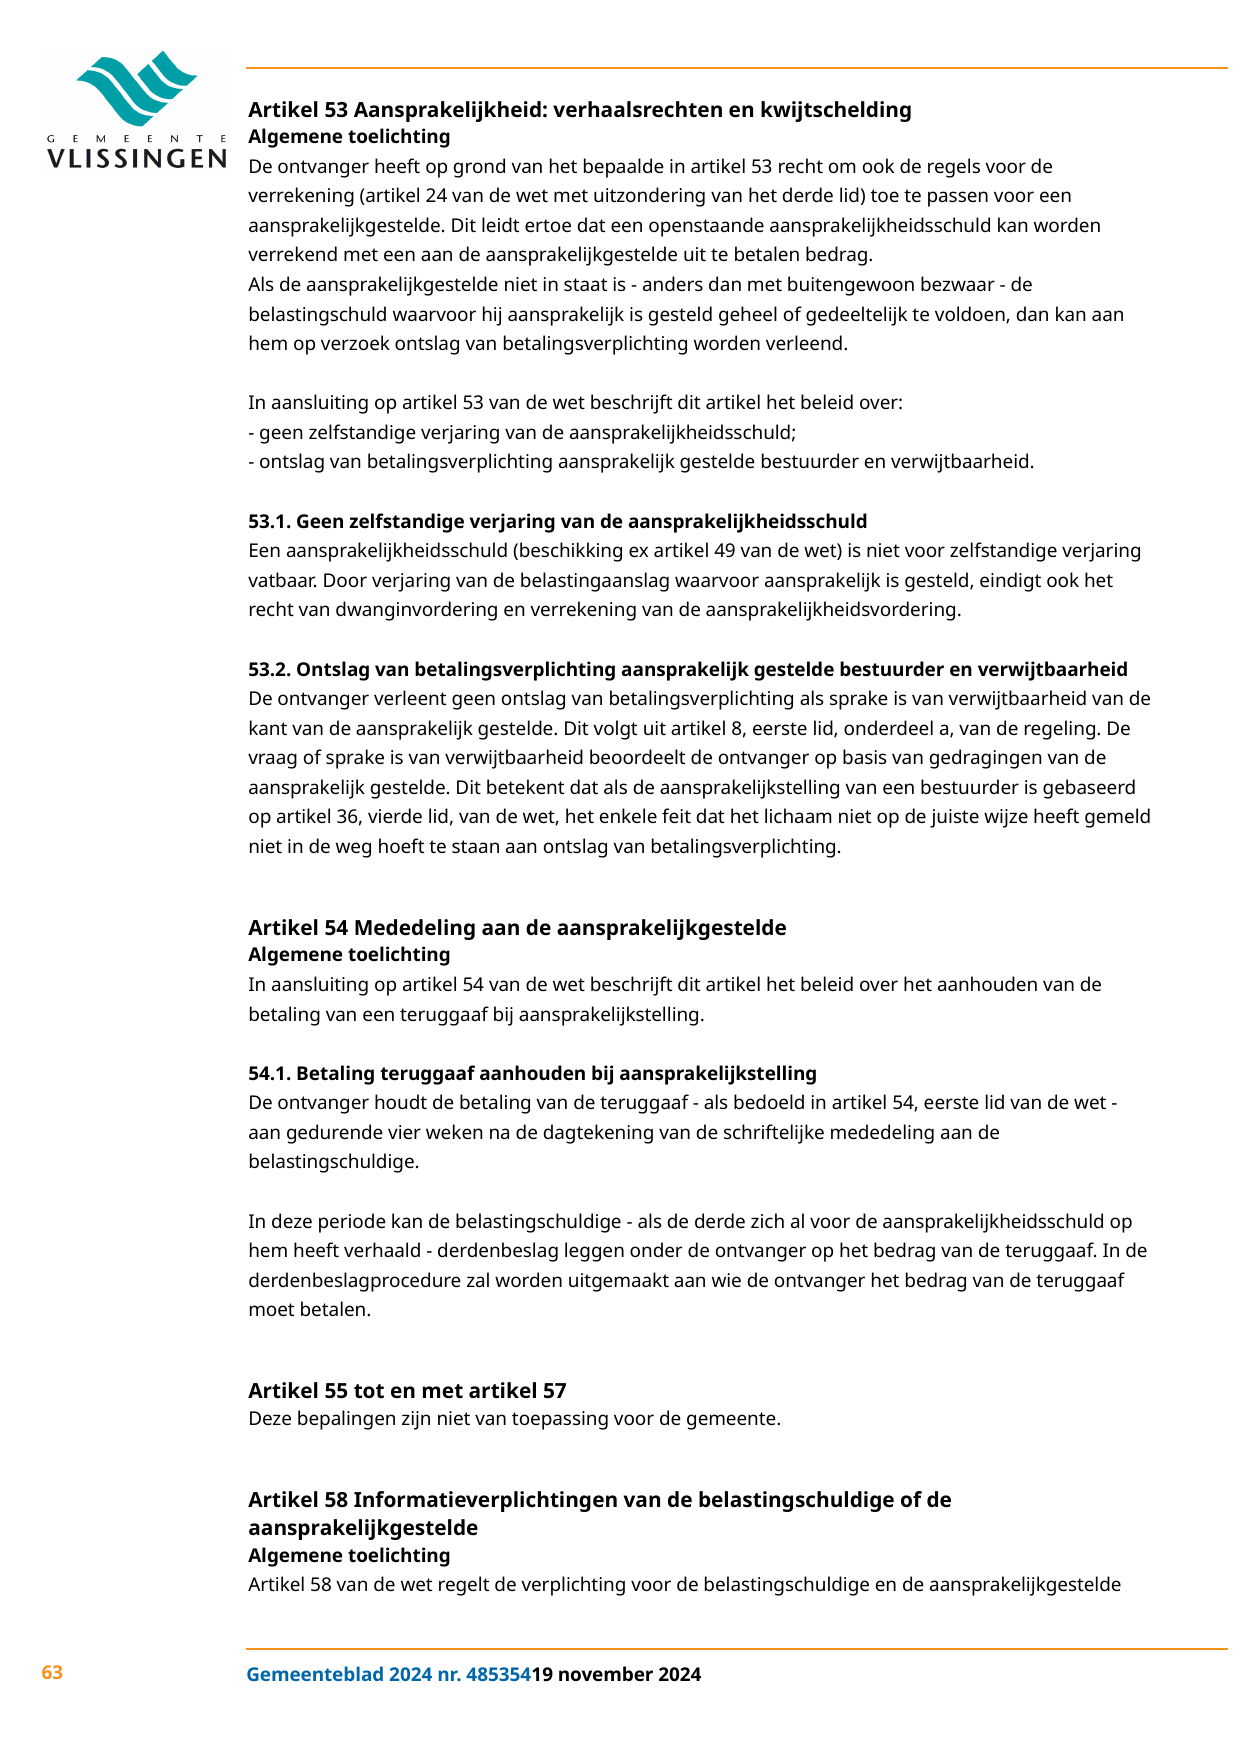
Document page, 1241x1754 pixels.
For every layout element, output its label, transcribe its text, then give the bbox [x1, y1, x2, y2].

text In deze periode kan de belastingschuldige - als de derde zich al voor de aansprakelijkheidsschuld op hem heeft verhaald - derdenbeslag leggen onder de ontvanger op het bedrag van de teruggaaf. In de derdenbeslagprocedure zal worden uitgemaakt aan wie de ontvanger het bedrag van de teruggaaf moet betalen. [248, 1208, 1152, 1322]
text De ontvanger heeft op grond van het bepaalde in artikel 53 recht om ook de regels voor de verrekening (artikel 24 van de wet met uitzondering van het derde lid) toe te passen voor een aansprakelijkgestelde. Dit leidt ertoe dat een openstaande aansprakelijkheidsschuld kan worden verrekend met een aan de aansprakelijkgestelde uit te betalen bedrag. [248, 153, 1152, 267]
text Algemene toelichting [248, 942, 1152, 967]
text 53.2. Ontslag van betalingsverplichting aansprakelijk gestelde bestuurder en verwijtbaarheid [248, 656, 1152, 681]
text Algemene toelichting [248, 123, 1152, 149]
text Artikel 53 Aansprakelijkheid: verhaalsrechten en kwijtschelding [248, 95, 1152, 123]
text - ontslag van betalingsverplichting aansprakelijk gestelde bestuurder en verwijtbaarheid. [248, 449, 1152, 474]
text Algemene toelichting [248, 1542, 1152, 1568]
text In aansluiting op artikel 54 van de wet beschrijft dit artikel het beleid over het aanhouden van de betaling van een teruggaaf bij aansprakelijkstelling. [248, 971, 1152, 1027]
text Als de aansprakelijkgestelde niet in staat is - anders dan met buitengewoon bezwaar - de belastingschuld waarvoor hij aansprakelijk is gesteld geheel of gedeeltelijk te voldoen, dan kan aan hem op verzoek ontslag van betalingsverplichting worden verleend. [248, 271, 1152, 356]
text De ontvanger verleent geen ontslag van betalingsverplichting als sprake is van verwijtbaarheid van de kant van de aansprakelijk gestelde. Dit volgt uit artikel 8, eerste lid, onderdeel a, van de regeling. De vraag of sprake is van verwijtbaarheid beoordeelt de ontvanger op basis van gedragingen van de aansprakelijk gestelde. Dit betekent dat als de aansprakelijkstelling van een bestuurder is gebaseerd op artikel 36, vierde lid, van de wet, het enkele feit dat het lichaam niet op de juiste wijze heeft gemeld niet in de weg hoeft te staan aan ontslag van betalingsverplichting. [248, 685, 1152, 859]
text De ontvanger houdt de betaling van de teruggaaf - als bedoeld in artikel 54, eerste lid van de wet - aan gedurende vier weken na de dagtekening van de schriftelijke mededeling aan de belastingschuldige. [248, 1089, 1152, 1174]
text Artikel 55 tot en met artikel 57 [248, 1377, 1152, 1405]
text - geen zelfstandige verjaring van de aansprakelijkheidsschuld; [248, 419, 1152, 445]
text Artikel 58 Informatieverplichtingen van de belastingschuldige of de aansprakelijkgestelde [248, 1485, 1152, 1542]
picture [41, 47, 231, 172]
text Artikel 58 van de wet regelt de verplichting voor de belastingschuldige en de aansprakelijkgestelde [248, 1572, 1152, 1597]
text In aansluiting op artikel 53 van de wet beschrijft dit artikel het beleid over: [248, 389, 1152, 415]
text Artikel 54 Mededeling aan de aansprakelijkgestelde [248, 913, 1152, 942]
text 54.1. Betaling teruggaaf aanhouden bij aansprakelijkstelling [248, 1060, 1152, 1086]
text Een aansprakelijkheidsschuld (beschikking ex artikel 49 van de wet) is niet voor zelfstandige verjaring vatbaar. Door verjaring van de belastingaanslag waarvoor aansprakelijk is gesteld, eindigt ook het recht van dwanginvordering en verrekening van de aansprakelijkheidsvordering. [248, 537, 1152, 622]
text 53.1. Geen zelfstandige verjaring van de aansprakelijkheidsschuld [248, 508, 1152, 533]
text Deze bepalingen zijn niet van toepassing voor de gemeente. [248, 1405, 1152, 1431]
